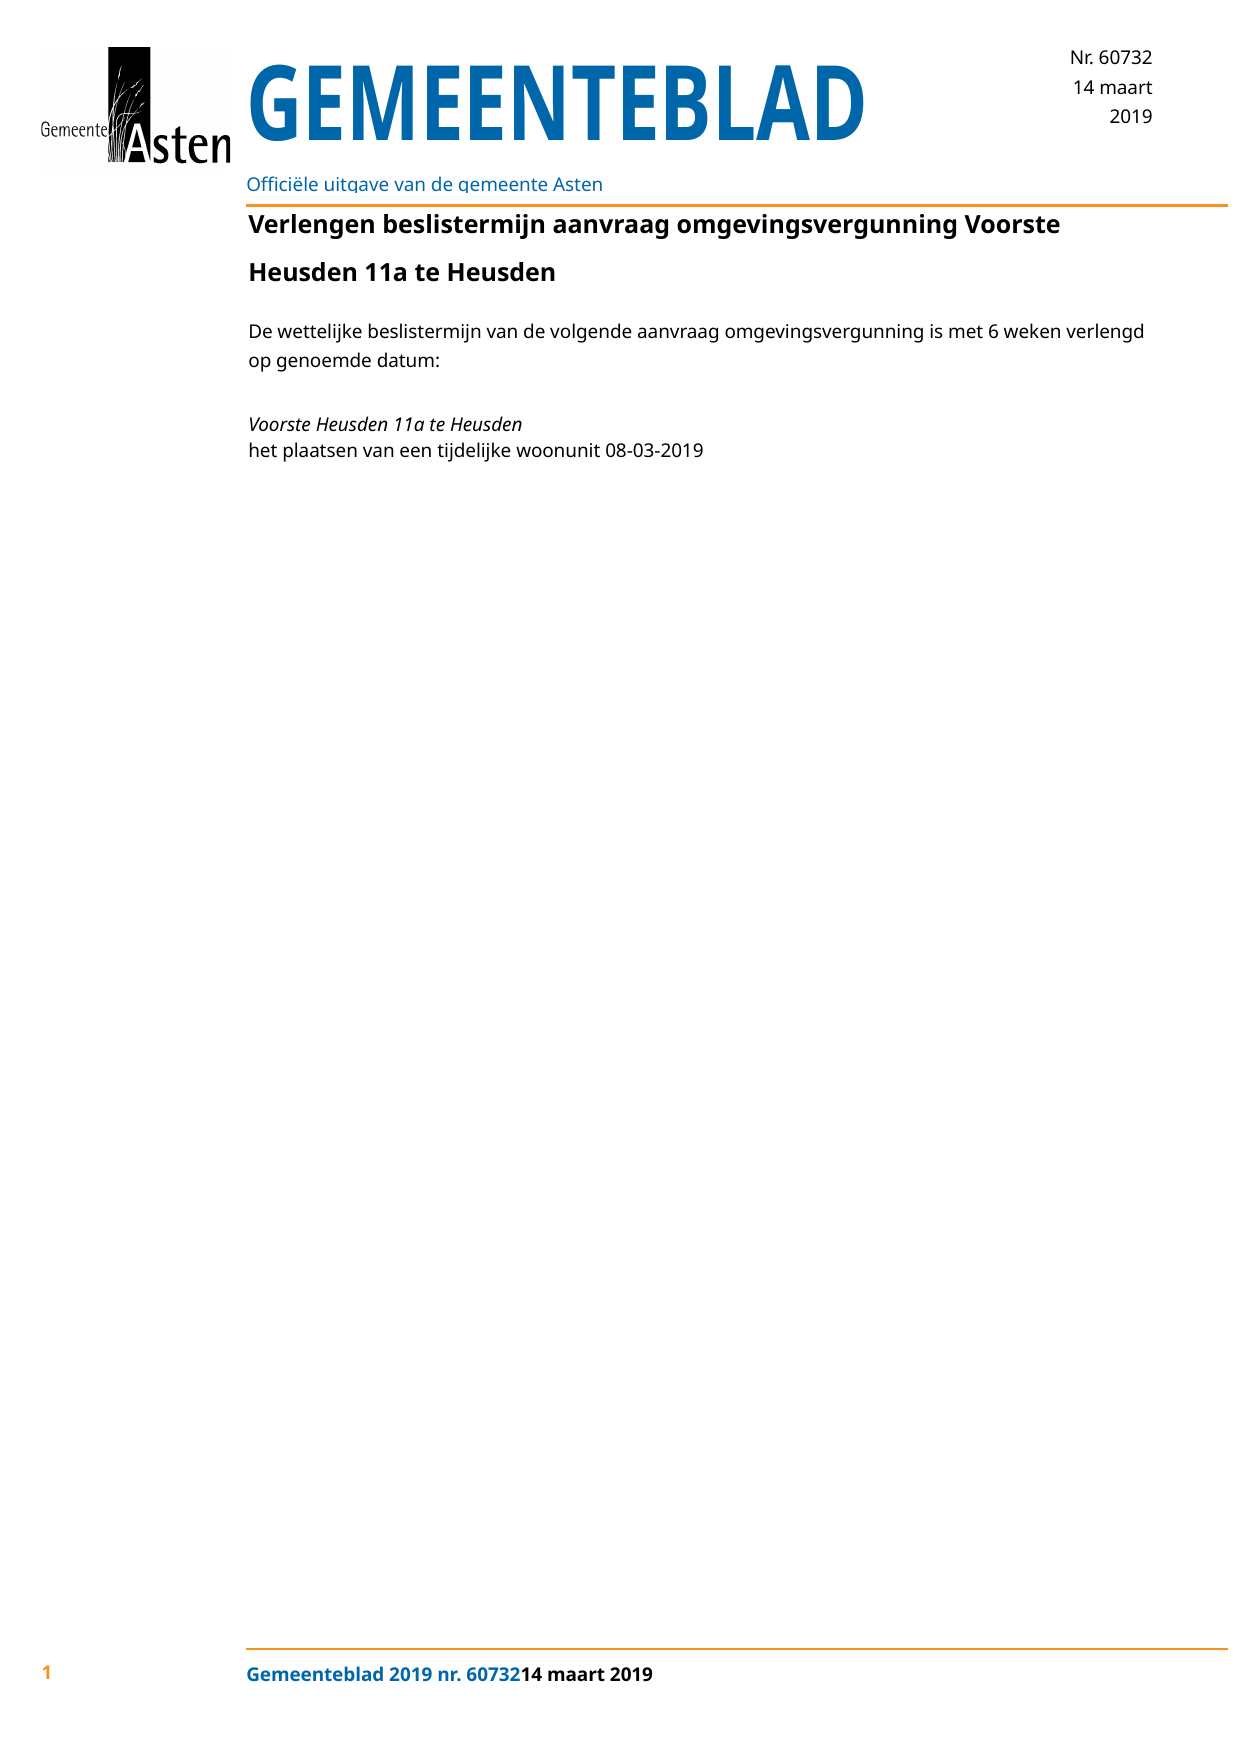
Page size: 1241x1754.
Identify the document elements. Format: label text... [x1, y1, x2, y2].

picture [41, 47, 231, 172]
text het plaatsen van een tijdelijke woonunit 08-03-2019 [248, 437, 1152, 463]
text De wettelijke beslistermijn van de volgende aanvraag omgevingsvergunning is met 6 weken verlengd op genoemde datum: [248, 318, 1152, 373]
text Verlengen beslistermijn aanvraag omgevingsvergunning Voorste Heusden 11a te Heusden [248, 207, 1152, 288]
text Voorste Heusden 11a te Heusden [248, 411, 1152, 437]
